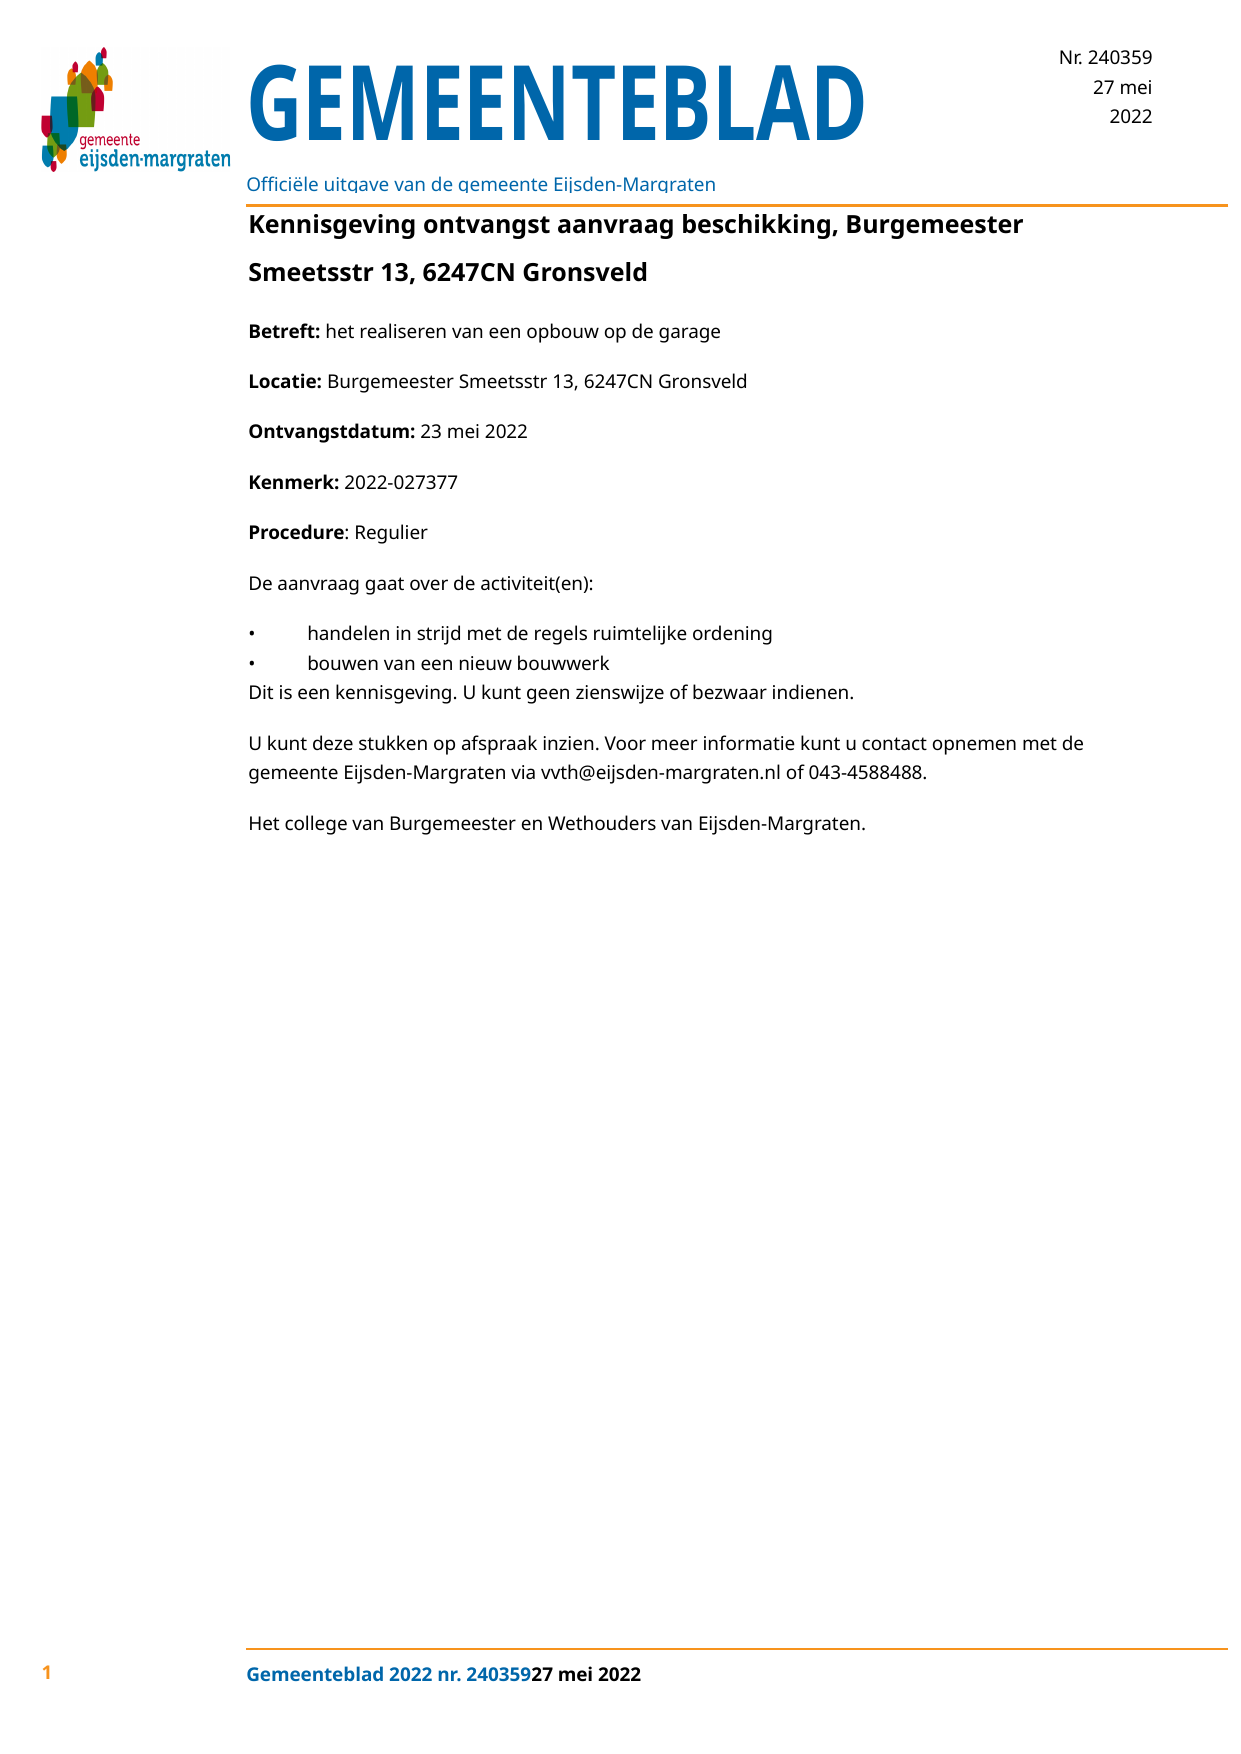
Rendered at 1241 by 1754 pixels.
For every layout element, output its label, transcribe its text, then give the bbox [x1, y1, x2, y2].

text Procedure: Regulier [248, 519, 1152, 545]
text Locatie: Burgemeester Smeetsstr 13, 6247CN Gronsveld [248, 368, 1152, 394]
picture [41, 47, 231, 172]
text U kunt deze stukken op afspraak inzien. Voor meer informatie kunt u contact opnemen met de gemeente Eijsden-Margraten via vvth@eijsden-margraten.nl of 043-4588488. [248, 730, 1152, 785]
text Kenmerk: 2022-027377 [248, 469, 1152, 495]
text Betreft: het realiseren van een opbouw op de garage [248, 318, 1152, 344]
list bouwen van een nieuw bouwwerk [248, 650, 1152, 676]
list handelen in strijd met de regels ruimtelijke ordening [248, 620, 1152, 646]
text De aanvraag gaat over de activiteit(en): [248, 570, 1152, 596]
text Ontvangstdatum: 23 mei 2022 [248, 419, 1152, 444]
text Dit is een kennisgeving. U kunt geen zienswijze of bezwaar indienen. [248, 679, 1152, 705]
text Het college van Burgemeester en Wethouders van Eijsden-Margraten. [248, 810, 1152, 836]
text Kennisgeving ontvangst aanvraag beschikking, Burgemeester Smeetsstr 13, 6247CN Gronsveld [248, 207, 1152, 288]
